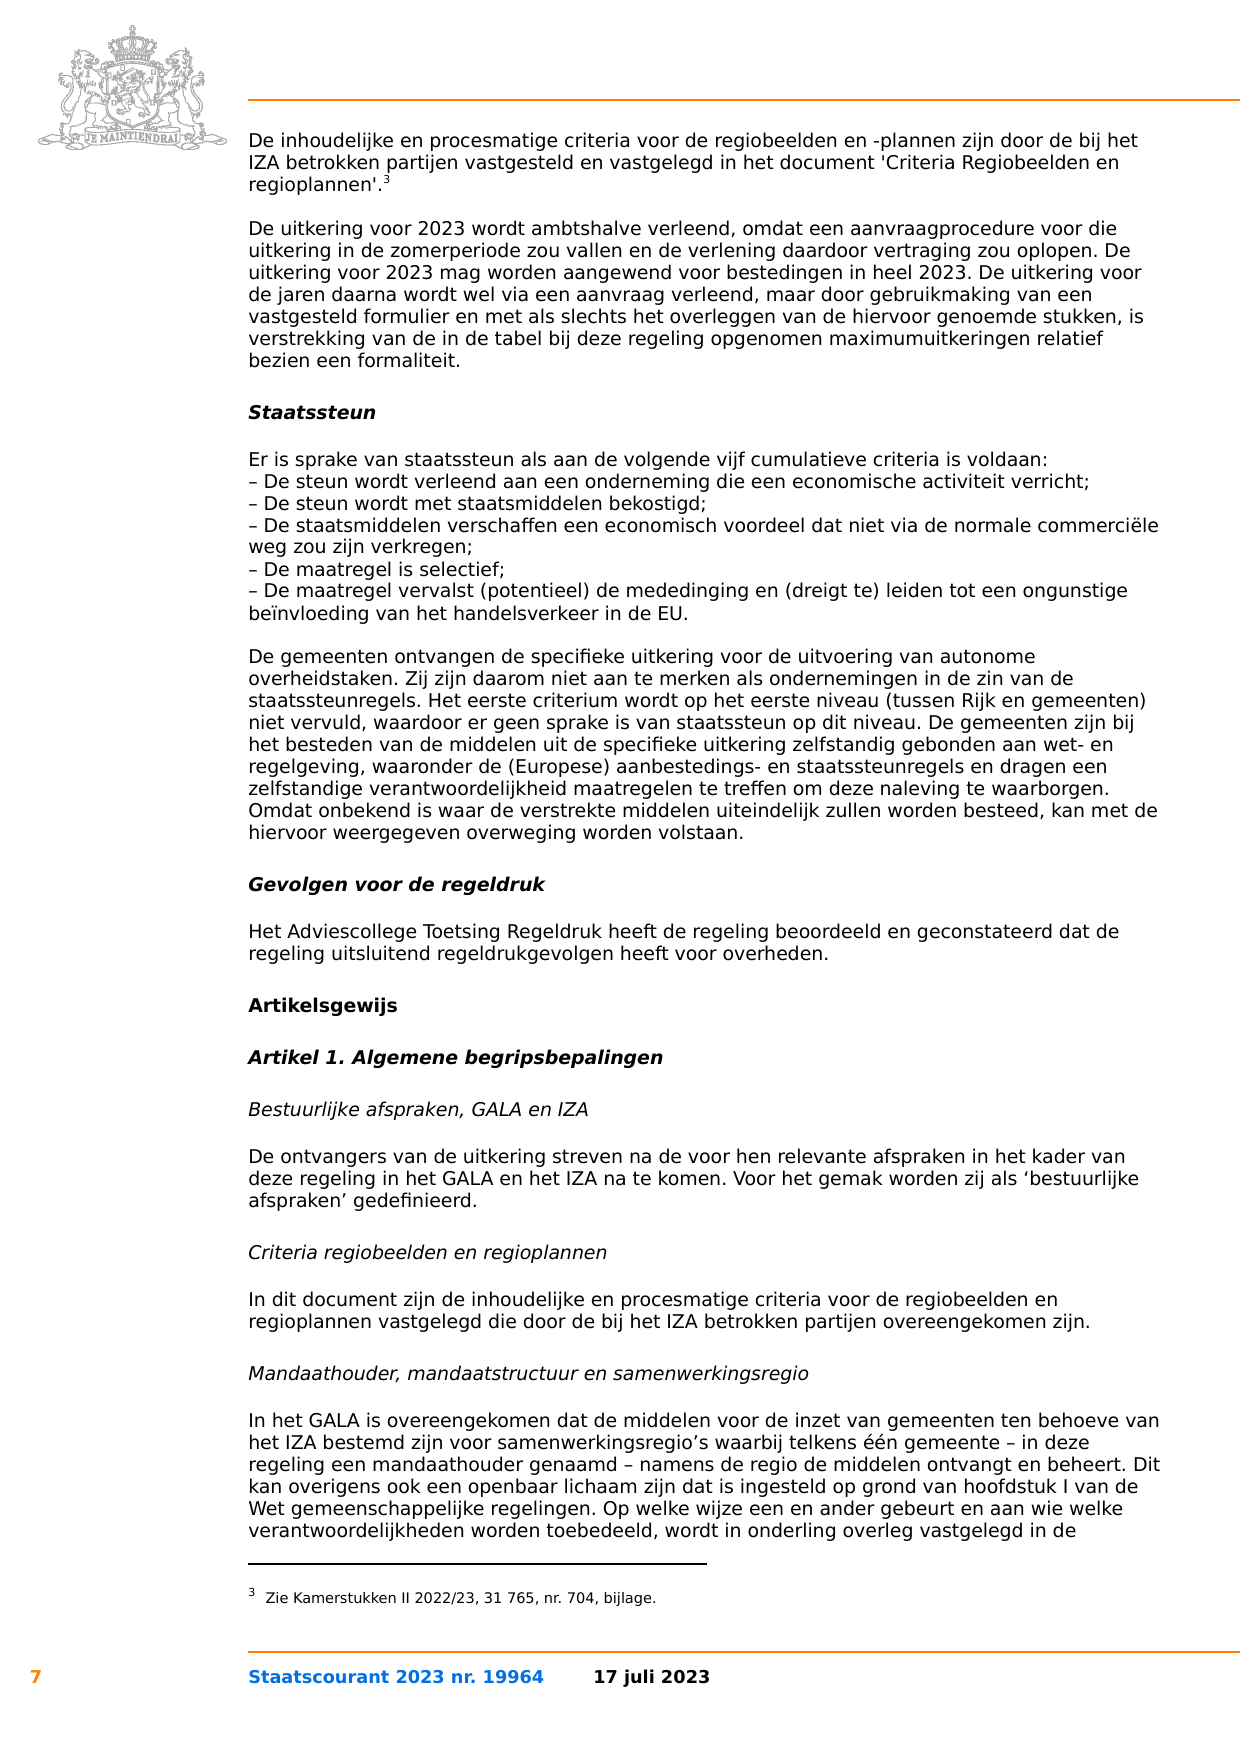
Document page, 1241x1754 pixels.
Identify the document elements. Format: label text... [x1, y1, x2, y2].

text – De maatregel is selectief; [248, 558, 1163, 580]
text De gemeenten ontvangen de specifieke uitkering voor de uitvoering van autonome overheidstaken. Zij zijn daarom niet aan te merken als ondernemingen in de zin van de staatssteunregels. Het eerste criterium wordt op het eerste niveau (tussen Rijk en gemeenten) niet vervuld, waardoor er geen sprake is van staatssteun op dit niveau. De gemeenten zijn bij het besteden van de middelen uit de specifieke uitkering zelfstandig gebonden aan wet- en regelgeving, waaronder de (Europese) aanbestedings- en staatssteunregels en dragen een zelfstandige verantwoordelijkheid maatregelen te treffen om deze naleving te waarborgen. Omdat onbekend is waar de verstrekte middelen uiteindelijk zullen worden besteed, kan met de hiervoor weergegeven overweging worden volstaan. [248, 646, 1163, 844]
subtitle Artikelsgewijs [248, 995, 1163, 1017]
text Zie Kamerstukken II 2022/23, 31 765, nr. 704, bijlage. [248, 1586, 1163, 1608]
subtitle Gevolgen voor de regeldruk [248, 874, 1163, 896]
text De uitkering voor 2023 wordt ambtshalve verleend, omdat een aanvraagprocedure voor die uitkering in de zomerperiode zou vallen en de verlening daardoor vertraging zou oplopen. De uitkering voor 2023 mag worden aangewend voor bestedingen in heel 2023. De uitkering voor de jaren daarna wordt wel via een aanvraag verleend, maar door gebruikmaking van een vastgesteld formulier en met als slechts het overleggen van de hiervoor genoemde stukken, is verstrekking van de in de tabel bij deze regeling opgenomen maximumuitkeringen relatief bezien een formaliteit. [248, 218, 1163, 372]
text De inhoudelijke en procesmatige criteria voor de regiobeelden en -plannen zijn door de bij het IZA betrokken partijen vastgesteld en vastgelegd in het document 'Criteria Regiobeelden en regioplannen'. [248, 130, 1163, 196]
text Het Adviescollege Toetsing Regeldruk heeft de regeling beoordeeld en geconstateerd dat de regeling uitsluitend regeldrukgevolgen heeft voor overheden. [248, 921, 1163, 965]
text – De steun wordt met staatsmiddelen bekostigd; [248, 492, 1163, 514]
text In het GALA is overeengekomen dat de middelen voor de inzet van gemeenten ten behoeve van het IZA bestemd zijn voor samenwerkingsregio’s waarbij telkens één gemeente – in deze regeling een mandaathouder genaamd – namens de regio de middelen ontvangt en beheert. Dit kan overigens ook een openbaar lichaam zijn dat is ingesteld op grond van hoofdstuk I van de Wet gemeenschappelijke regelingen. Op welke wijze een en ander gebeurt en aan wie welke verantwoordelijkheden worden toebedeeld, wordt in onderling overleg vastgelegd in de [248, 1410, 1163, 1542]
text – De staatsmiddelen verschaffen een economisch voordeel dat niet via de normale commerciële weg zou zijn verkregen; [248, 514, 1163, 558]
subtitle Artikel 1. Algemene begripsbepalingen [248, 1047, 1163, 1069]
subtitle Staatssteun [248, 402, 1163, 423]
text Er is sprake van staatssteun als aan de volgende vijf cumulatieve criteria is voldaan: [248, 448, 1163, 471]
text In dit document zijn de inhoudelijke en procesmatige criteria voor de regiobeelden en regioplannen vastgelegd die door de bij het IZA betrokken partijen overeengekomen zijn. [248, 1289, 1163, 1333]
picture [38, 25, 227, 150]
text De ontvangers van de uitkering streven na de voor hen relevante afspraken in het kader van deze regeling in het GALA en het IZA na te komen. Voor het gemak worden zij als ‘bestuurlijke afspraken’ gedefinieerd. [248, 1146, 1163, 1212]
subtitle Mandaathouder, mandaatstructuur en samenwerkingsregio [248, 1363, 1163, 1385]
subtitle Criteria regiobeelden en regioplannen [248, 1242, 1163, 1264]
text – De steun wordt verleend aan een onderneming die een economische activiteit verricht; [248, 471, 1163, 492]
subtitle Bestuurlijke afspraken, GALA en IZA [248, 1099, 1163, 1121]
text – De maatregel vervalst (potentieel) de mededinging en (dreigt te) leiden tot een ongunstige beïnvloeding van het handelsverkeer in de EU. [248, 580, 1163, 624]
